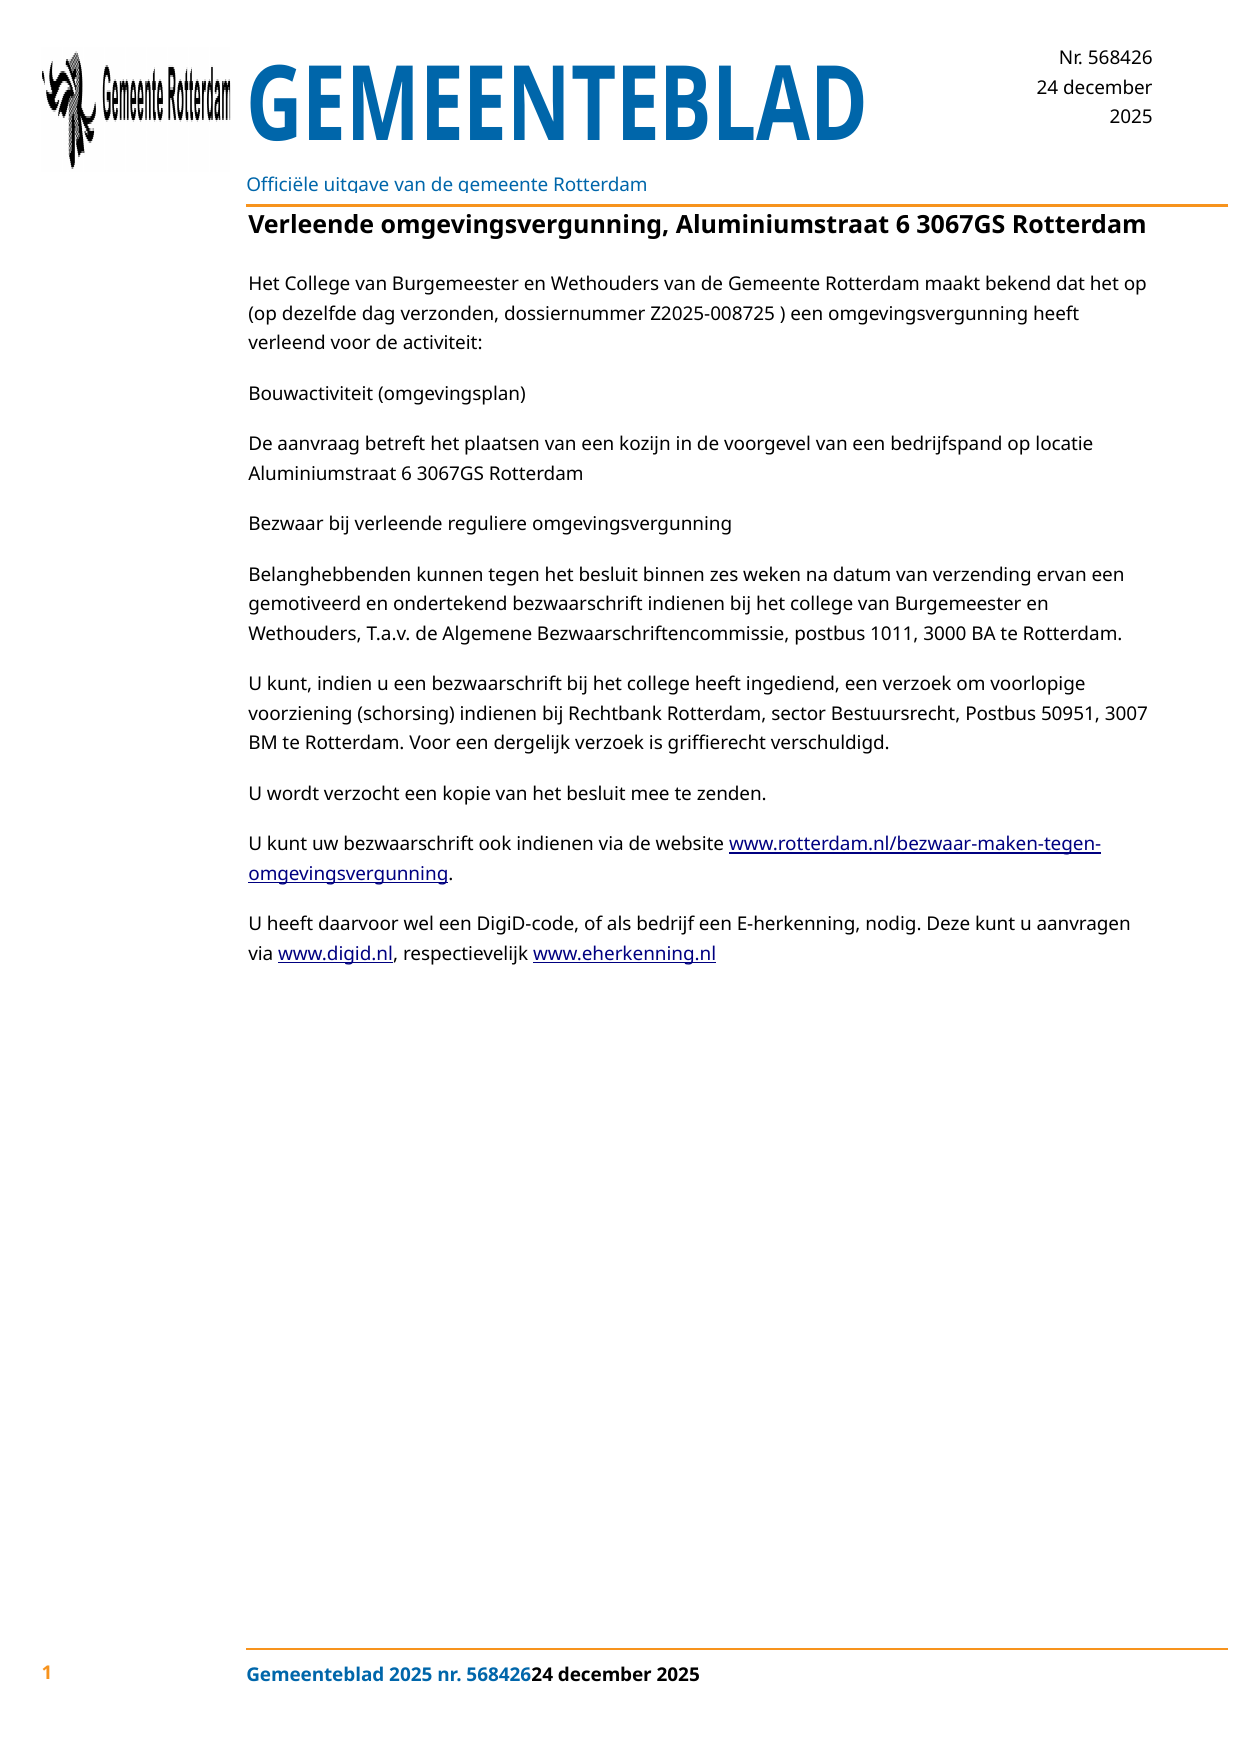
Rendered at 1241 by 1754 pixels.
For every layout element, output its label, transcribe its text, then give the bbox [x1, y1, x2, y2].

text Bouwactiviteit (omgevingsplan) [248, 380, 1152, 406]
picture [41, 47, 231, 172]
text De aanvraag betreft het plaatsen van een kozijn in de voorgevel van een bedrijfspand op locatie Aluminiumstraat 6 3067GS Rotterdam [248, 430, 1152, 486]
text Belanghebbenden kunnen tegen het besluit binnen zes weken na datum van verzending ervan een gemotiveerd en ondertekend bezwaarschrift indienen bij het college van Burgemeester en Wethouders, T.a.v. de Algemene Bezwaarschriftencommissie, postbus 1011, 3000 BA te Rotterdam. [248, 561, 1152, 646]
text Bezwaar bij verleende reguliere omgevingsvergunning [248, 510, 1152, 536]
text U kunt uw bezwaarschrift ook indienen via de website www.rotterdam.nl/bezwaar-maken-tegen-omgevingsvergunning. [248, 830, 1152, 886]
text U kunt, indien u een bezwaarschrift bij het college heeft ingediend, een verzoek om voorlopige voorziening (schorsing) indienen bij Rechtbank Rotterdam, sector Bestuursrecht, Postbus 50951, 3007 BM te Rotterdam. Voor een dergelijk verzoek is griffierecht verschuldigd. [248, 670, 1152, 755]
text Verleende omgevingsvergunning, Aluminiumstraat 6 3067GS Rotterdam [248, 207, 1152, 241]
text U heeft daarvoor wel een DigiD-code, of als bedrijf een E-herkenning, nodig. Deze kunt u aanvragen via www.digid.nl, respectievelijk www.eherkenning.nl [248, 910, 1152, 966]
text Het College van Burgemeester en Wethouders van de Gemeente Rotterdam maakt bekend dat het op (op dezelfde dag verzonden, dossiernummer Z2025-008725 ) een omgevingsvergunning heeft verleend voor de activiteit: [248, 270, 1152, 355]
text U wordt verzocht een kopie van het besluit mee te zenden. [248, 780, 1152, 806]
